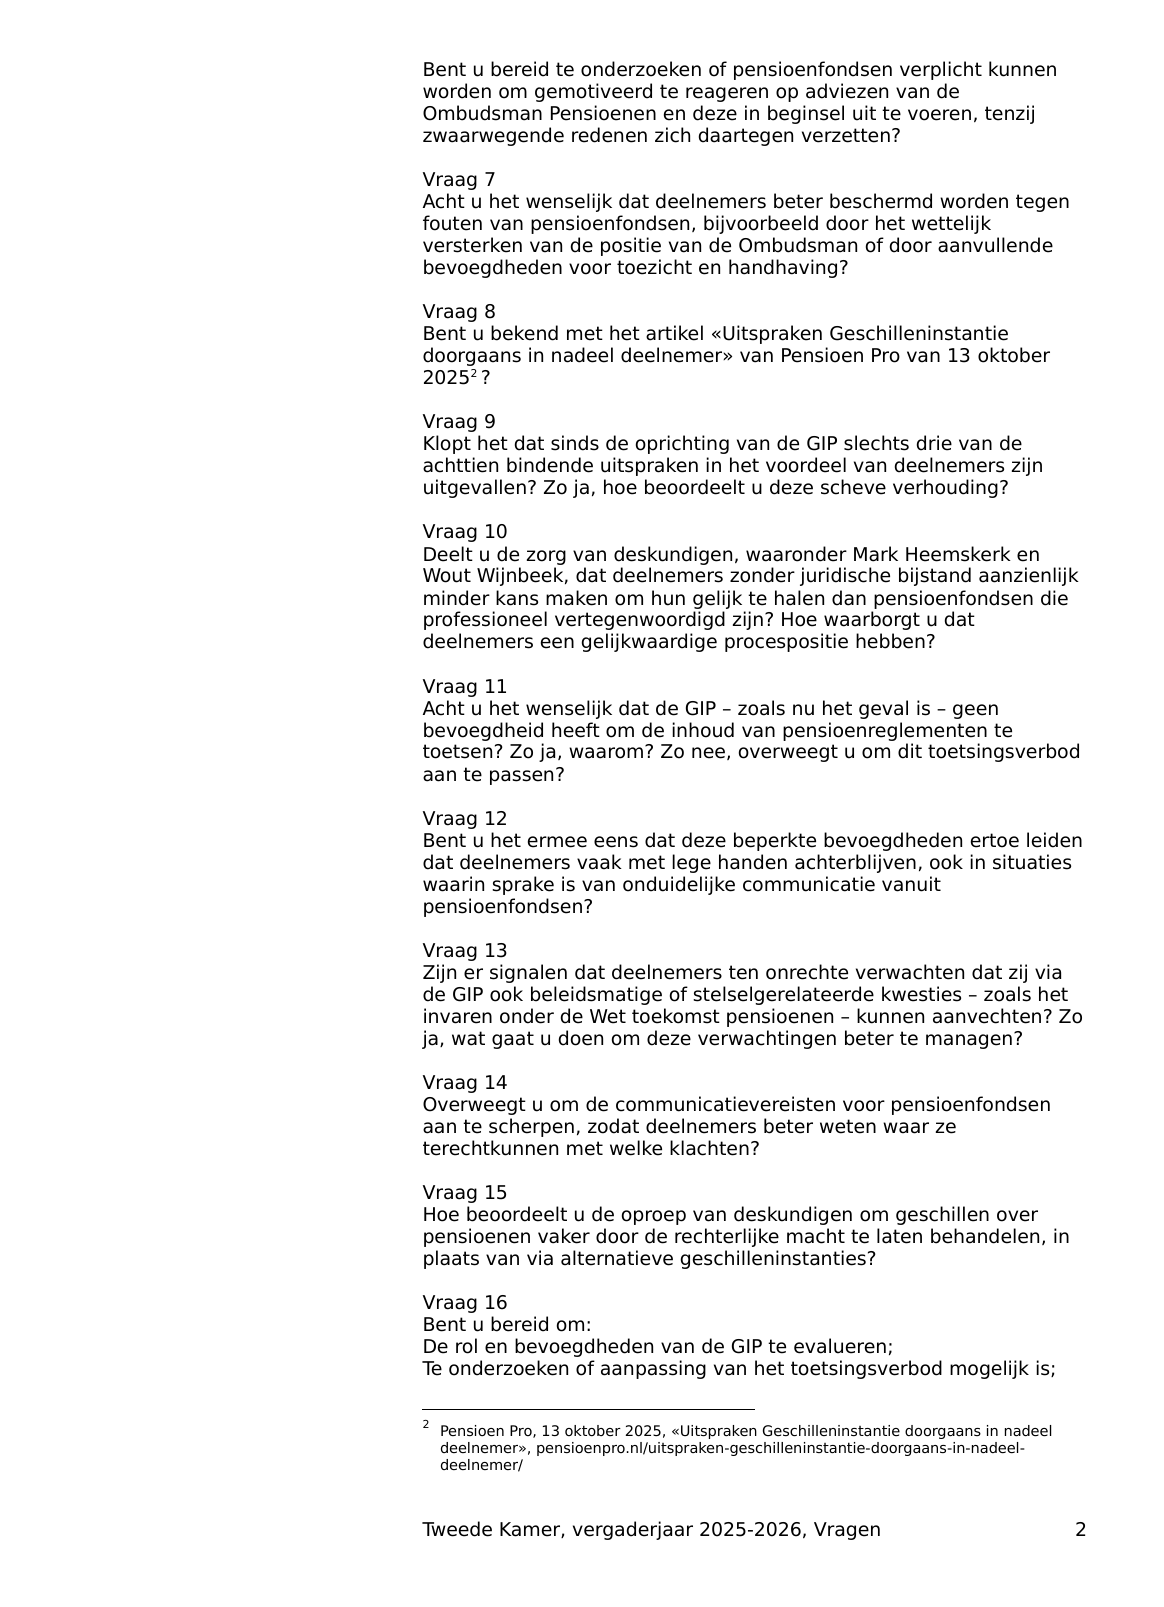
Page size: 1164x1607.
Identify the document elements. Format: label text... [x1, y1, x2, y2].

text Vraag 12 [422, 808, 1087, 829]
text Hoe beoordeelt u de oproep van deskundigen om geschillen over pensioenen vaker door de rechterlijke macht te laten behandelen, in plaats van via alternatieve geschilleninstanties? [422, 1204, 1087, 1270]
text Te onderzoeken of aanpassing van het toetsingsverbod mogelijk is; [422, 1358, 1087, 1380]
text Vraag 10 [422, 521, 1087, 543]
text Bent u bekend met het artikel «Uitspraken Geschilleninstantie doorgaans in nadeel deelnemer» van Pensioen Pro van 13 oktober 2025? [422, 323, 1087, 389]
text Klopt het dat sinds de oprichting van de GIP slechts drie van de achttien bindende uitspraken in het voordeel van deelnemers zijn uitgevallen? Zo ja, hoe beoordeelt u deze scheve verhouding? [422, 433, 1087, 499]
text Vraag 7 [422, 169, 1087, 191]
text Acht u het wenselijk dat de GIP – zoals nu het geval is – geen bevoegdheid heeft om de inhoud van pensioenreglementen te toetsen? Zo ja, waarom? Zo nee, overweegt u om dit toetsingsverbod aan te passen? [422, 697, 1087, 785]
text De rol en bevoegdheden van de GIP te evalueren; [422, 1336, 1087, 1358]
text Bent u bereid te onderzoeken of pensioenfondsen verplicht kunnen worden om gemotiveerd te reageren op adviezen van de Ombudsman Pensioenen en deze in beginsel uit te voeren, tenzij zwaarwegende redenen zich daartegen verzetten? [422, 59, 1087, 147]
text Bent u bereid om: [422, 1314, 1087, 1336]
text Vraag 11 [422, 676, 1087, 697]
text Vraag 14 [422, 1072, 1087, 1094]
text Vraag 15 [422, 1182, 1087, 1204]
text Bent u het ermee eens dat deze beperkte bevoegdheden ertoe leiden dat deelnemers vaak met lege handen achterblijven, ook in situaties waarin sprake is van onduidelijke communicatie vanuit pensioenfondsen? [422, 829, 1087, 917]
text Zijn er signalen dat deelnemers ten onrechte verwachten dat zij via de GIP ook beleidsmatige of stelselgerelateerde kwesties – zoals het invaren onder de Wet toekomst pensioenen – kunnen aanvechten? Zo ja, wat gaat u doen om deze verwachtingen beter te managen? [422, 962, 1087, 1049]
text Acht u het wenselijk dat deelnemers beter beschermd worden tegen fouten van pensioenfondsen, bijvoorbeeld door het wettelijk versterken van de positie van de Ombudsman of door aanvullende bevoegdheden voor toezicht en handhaving? [422, 191, 1087, 279]
text Deelt u de zorg van deskundigen, waaronder Mark Heemskerk en Wout Wijnbeek, dat deelnemers zonder juridische bijstand aanzienlijk minder kans maken om hun gelijk te halen dan pensioenfondsen die professioneel vertegenwoordigd zijn? Hoe waarborgt u dat deelnemers een gelijkwaardige procespositie hebben? [422, 543, 1087, 653]
text Overweegt u om de communicatievereisten voor pensioenfondsen aan te scherpen, zodat deelnemers beter weten waar ze terechtkunnen met welke klachten? [422, 1094, 1087, 1160]
text Vraag 13 [422, 940, 1087, 962]
text Vraag 16 [422, 1292, 1087, 1314]
text Pensioen Pro, 13 oktober 2025, «Uitspraken Geschilleninstantie doorgaans in nadeel deelnemer», pensioenpro.nl/uitspraken-geschilleninstantie-doorgaans-in-nadeel-deelnemer/ [422, 1418, 1087, 1474]
text Vraag 9 [422, 411, 1087, 433]
text Vraag 8 [422, 301, 1087, 323]
